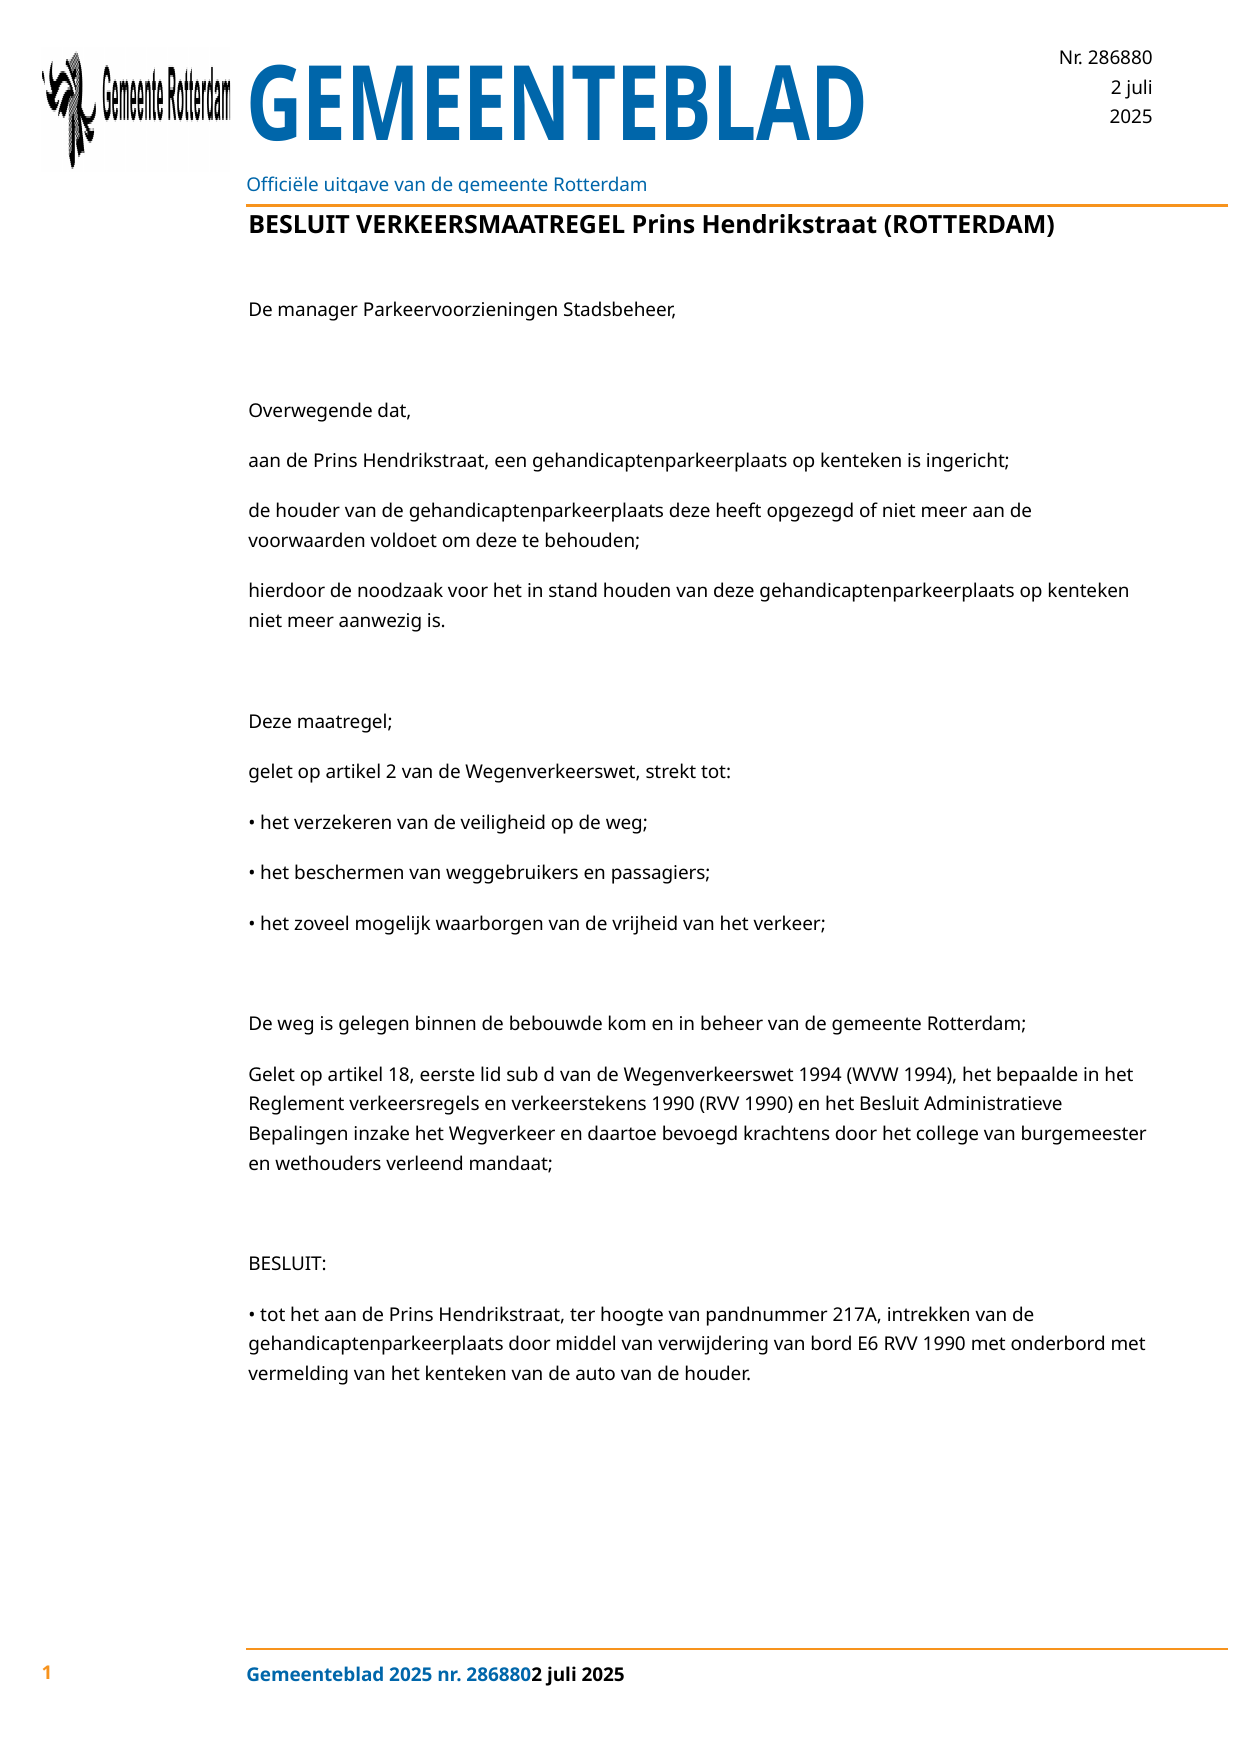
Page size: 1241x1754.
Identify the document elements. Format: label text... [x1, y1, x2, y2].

picture [41, 47, 231, 172]
text Gelet op artikel 18, eerste lid sub d van de Wegenverkeerswet 1994 (WVW 1994), het bepaalde in het Reglement verkeersregels en verkeerstekens 1990 (RVV 1990) en het Besluit Administratieve Bepalingen inzake het Wegverkeer en daartoe bevoegd krachtens door het college van burgemeester en wethouders verleend mandaat; [248, 1061, 1152, 1176]
text De weg is gelegen binnen de bebouwde kom en in beheer van de gemeente Rotterdam; [248, 1011, 1152, 1036]
text • het beschermen van weggebruikers en passagiers; [248, 859, 1152, 885]
text hierdoor de noodzaak voor het in stand houden van deze gehandicaptenparkeerplaats op kenteken niet meer aanwezig is. [248, 578, 1152, 633]
text BESLUIT: [248, 1251, 1152, 1276]
text Overwegende dat, [248, 397, 1152, 423]
text De manager Parkeervoorzieningen Stadsbeheer, [248, 296, 1152, 322]
text • het zoveel mogelijk waarborgen van de vrijheid van het verkeer; [248, 910, 1152, 936]
text BESLUIT VERKEERSMAATREGEL Prins Hendrikstraat (ROTTERDAM) [248, 207, 1152, 241]
text aan de Prins Hendrikstraat, een gehandicaptenparkeerplaats op kenteken is ingericht; [248, 447, 1152, 473]
text • tot het aan de Prins Hendrikstraat, ter hoogte van pandnummer 217A, intrekken van de gehandicaptenparkeerplaats door middel van verwijdering van bord E6 RVV 1990 met onderbord met vermelding van het kenteken van de auto van de houder. [248, 1301, 1152, 1386]
text gelet op artikel 2 van de Wegenverkeerswet, strekt tot: [248, 758, 1152, 784]
text Deze maatregel; [248, 708, 1152, 734]
text • het verzekeren van de veiligheid op de weg; [248, 809, 1152, 835]
text de houder van de gehandicaptenparkeerplaats deze heeft opgezegd of niet meer aan de voorwaarden voldoet om deze te behouden; [248, 498, 1152, 553]
